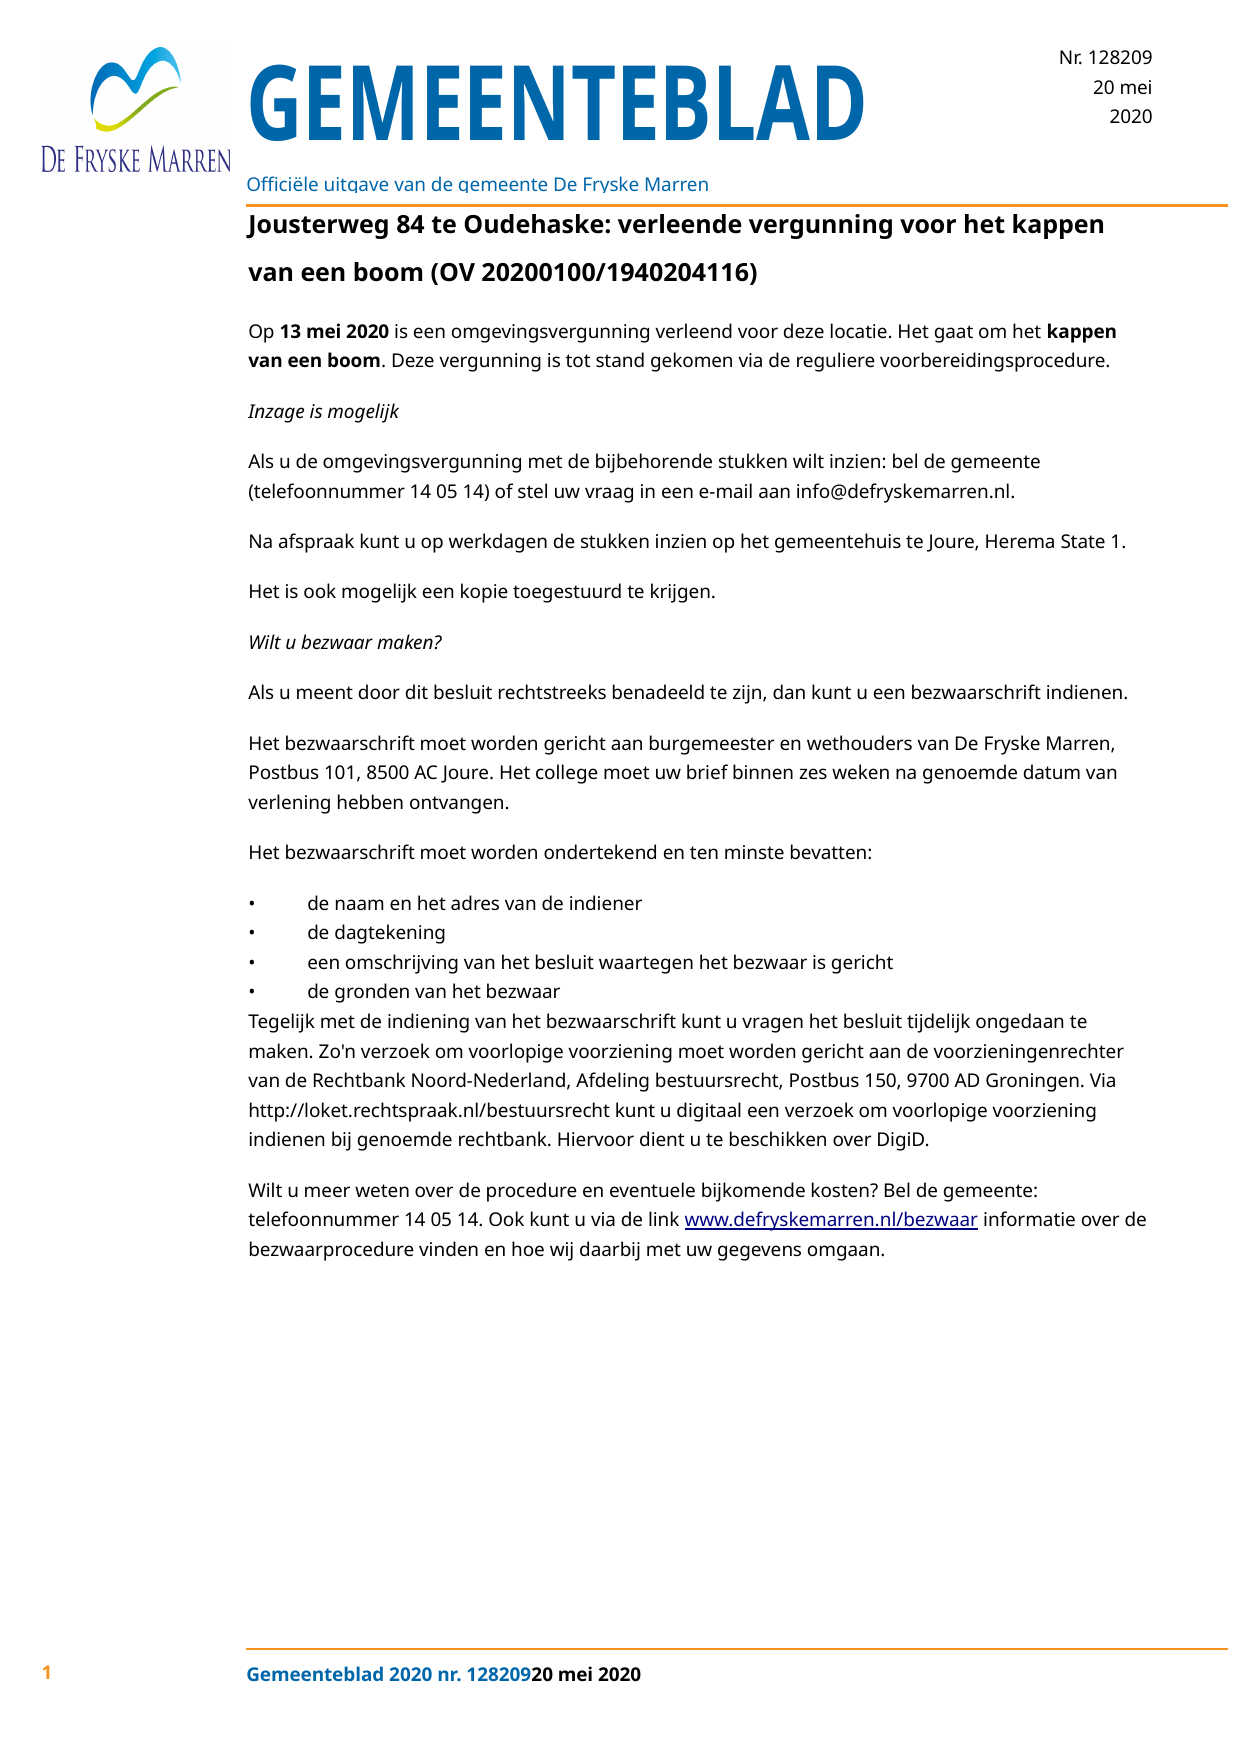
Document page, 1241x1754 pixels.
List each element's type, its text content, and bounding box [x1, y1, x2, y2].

text Na afspraak kunt u op werkdagen de stukken inzien op het gemeentehuis te Joure, Herema State 1. [248, 528, 1152, 554]
list de gronden van het bezwaar [248, 979, 1152, 1004]
text Jousterweg 84 te Oudehaske: verleende vergunning voor het kappen van een boom (OV 20200100/1940204116) [248, 207, 1152, 288]
list een omschrijving van het besluit waartegen het bezwaar is gericht [248, 949, 1152, 975]
text Het is ook mogelijk een kopie toegestuurd te krijgen. [248, 579, 1152, 604]
picture [41, 47, 231, 172]
list de dagtekening [248, 919, 1152, 945]
text Als u de omgevingsvergunning met de bijbehorende stukken wilt inzien: bel de gemeente (telefoonnummer 14 05 14) of stel uw vraag in een e-mail aan info@defryskemarren.nl. [248, 448, 1152, 504]
text Het bezwaarschrift moet worden gericht aan burgemeester en wethouders van De Fryske Marren, Postbus 101, 8500 AC Joure. Het college moet uw brief binnen zes weken na genoemde datum van verlening hebben ontvangen. [248, 730, 1152, 815]
text Wilt u bezwaar maken? [248, 629, 1152, 655]
text Het bezwaarschrift moet worden ondertekend en ten minste bevatten: [248, 839, 1152, 865]
text Inzage is mogelijk [248, 398, 1152, 424]
text Wilt u meer weten over de procedure en eventuele bijkomende kosten? Bel de gemeente: telefoonnummer 14 05 14. Ook kunt u via de link www.defryskemarren.nl/bezwaar informatie over de bezwaarprocedure vinden en hoe wij daarbij met uw gegevens omgaan. [248, 1177, 1152, 1262]
text Als u meent door dit besluit rechtstreeks benadeeld te zijn, dan kunt u een bezwaarschrift indienen. [248, 679, 1152, 705]
text Tegelijk met de indiening van het bezwaarschrift kunt u vragen het besluit tijdelijk ongedaan te maken. Zo'n verzoek om voorlopige voorziening moet worden gericht aan de voorzieningenrechter van de Rechtbank Noord-Nederland, Afdeling bestuursrecht, Postbus 150, 9700 AD Groningen. Via http://loket.rechtspraak.nl/bestuursrecht kunt u digitaal een verzoek om voorlopige voorziening indienen bij genoemde rechtbank. Hiervoor dient u te beschikken over DigiD. [248, 1008, 1152, 1152]
text Op 13 mei 2020 is een omgevingsvergunning verleend voor deze locatie. Het gaat om het kappen van een boom. Deze vergunning is tot stand gekomen via de reguliere voorbereidingsprocedure. [248, 318, 1152, 373]
list de naam en het adres van de indiener [248, 890, 1152, 916]
